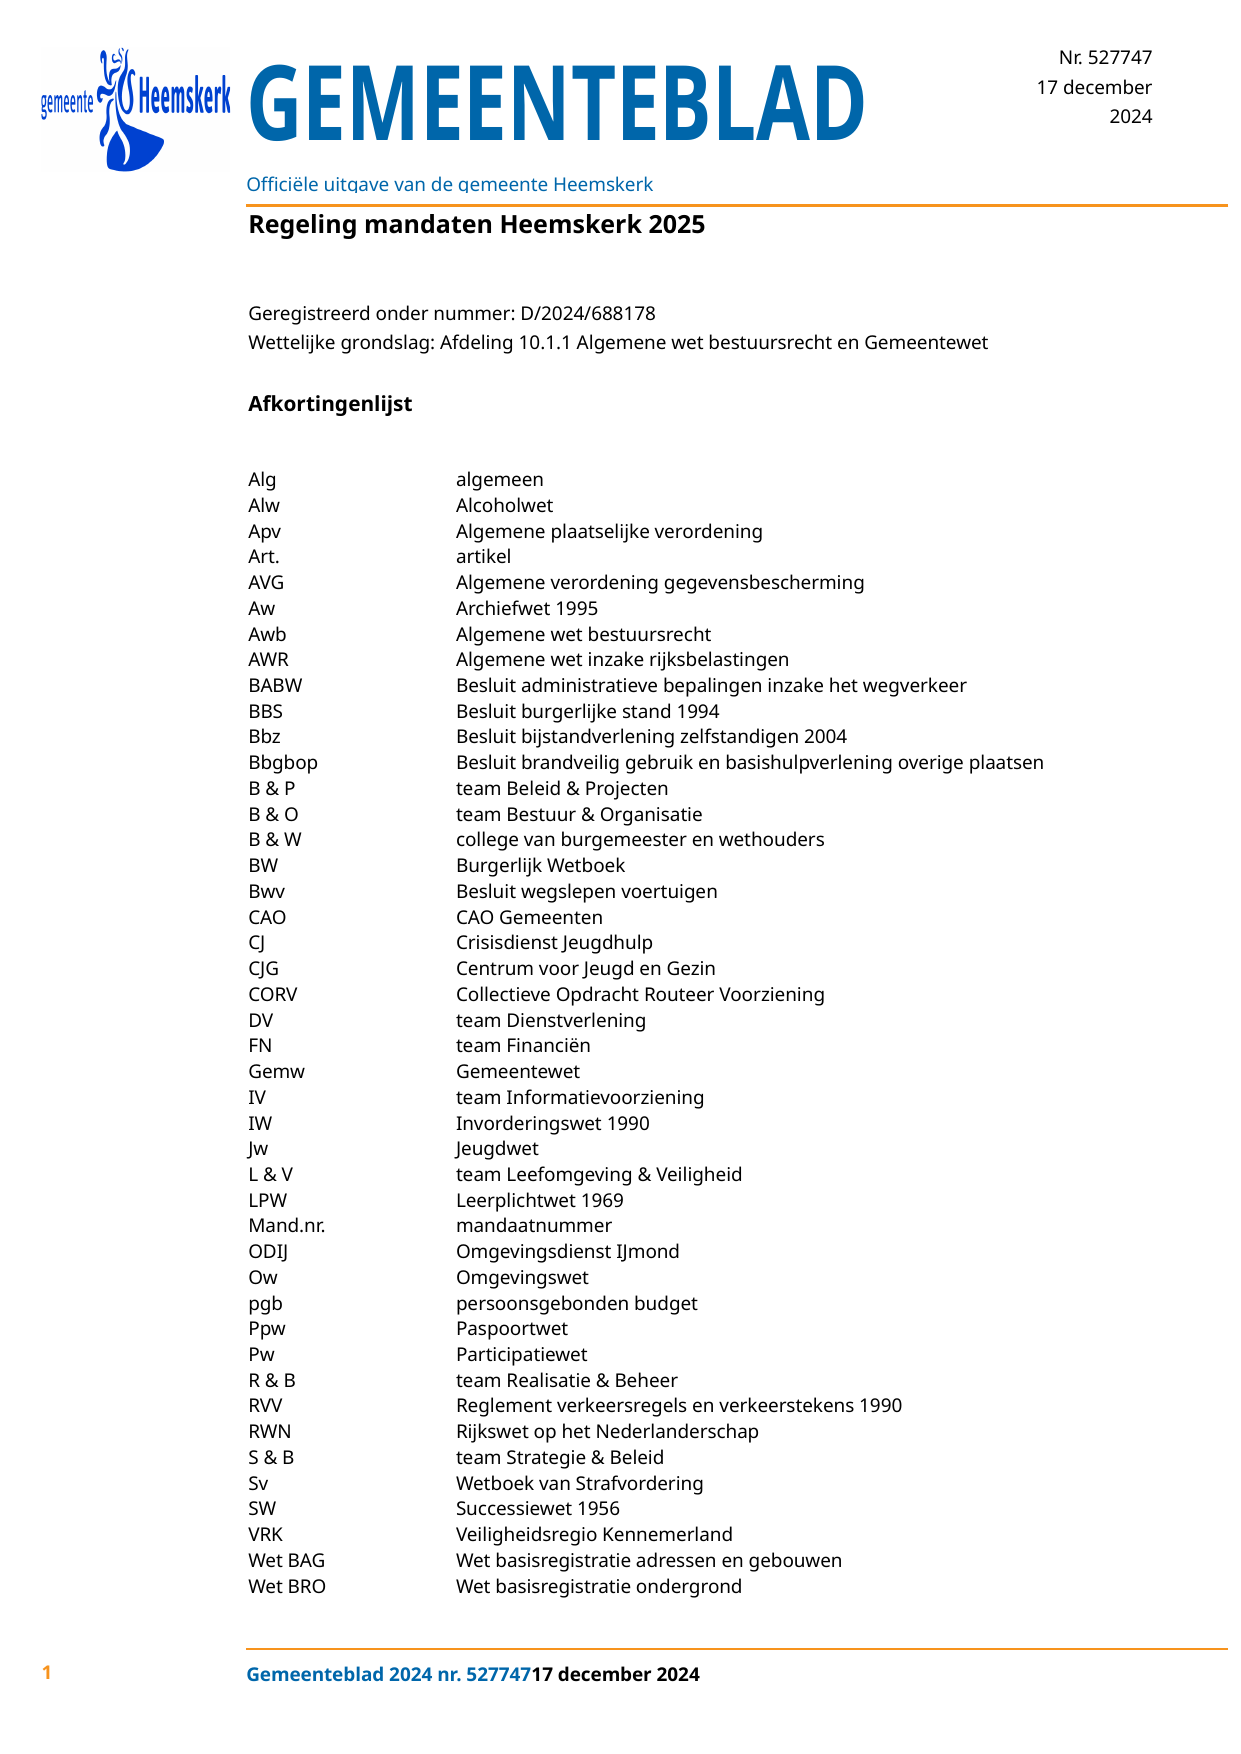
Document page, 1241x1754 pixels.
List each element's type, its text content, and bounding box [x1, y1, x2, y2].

table_cell persoonsgebonden budget [456, 1290, 1152, 1316]
text Afkortingenlijst [248, 389, 1152, 417]
table_cell S & B [248, 1444, 456, 1470]
table_cell VRK [248, 1521, 456, 1547]
table_cell L & V [248, 1161, 456, 1187]
table_cell Sv [248, 1470, 456, 1496]
table_cell Leerplichtwet 1969 [456, 1187, 1152, 1213]
table_cell Art. [248, 544, 456, 569]
table_cell Collectieve Opdracht Routeer Voorziening [456, 981, 1152, 1007]
table_cell Bwv [248, 878, 456, 904]
table_cell BBS [248, 698, 456, 724]
table_cell Algemene wet inzake rijksbelastingen [456, 647, 1152, 672]
table_cell RWN [248, 1419, 456, 1444]
table_header Alg [248, 466, 456, 492]
text Regeling mandaten Heemskerk 2025 [248, 207, 1152, 241]
table_cell Pw [248, 1341, 456, 1367]
table_cell team Realisatie & Beheer [456, 1367, 1152, 1393]
table_cell Bbz [248, 724, 456, 749]
table_cell Alcoholwet [456, 492, 1152, 518]
table_cell team Beleid & Projecten [456, 775, 1152, 801]
table_cell Awb [248, 621, 456, 647]
picture [41, 47, 231, 172]
table_cell CORV [248, 981, 456, 1007]
table_cell Jw [248, 1135, 456, 1161]
table_cell Besluit burgerlijke stand 1994 [456, 698, 1152, 724]
table_cell Crisisdienst Jeugdhulp [456, 930, 1152, 955]
table_cell AVG [248, 569, 456, 595]
table_cell B & P [248, 775, 456, 801]
table_cell R & B [248, 1367, 456, 1393]
table_cell ODIJ [248, 1238, 456, 1264]
table_cell FN [248, 1033, 456, 1058]
table_cell Besluit wegslepen voertuigen [456, 878, 1152, 904]
table_cell SW [248, 1496, 456, 1521]
table_cell team Dienstverlening [456, 1007, 1152, 1032]
table_cell CAO Gemeenten [456, 904, 1152, 929]
table_cell Algemene plaatselijke verordening [456, 518, 1152, 544]
table_cell BW [248, 853, 456, 878]
table_cell team Leefomgeving & Veiligheid [456, 1161, 1152, 1187]
text Wettelijke grondslag: Afdeling 10.1.1 Algemene wet bestuursrecht en Gemeentewet [248, 329, 1152, 355]
table_cell DV [248, 1007, 456, 1032]
table_cell Wet basisregistratie ondergrond [456, 1573, 1152, 1598]
table_cell Invorderingswet 1990 [456, 1110, 1152, 1135]
table_cell Gemw [248, 1058, 456, 1084]
table_cell Apv [248, 518, 456, 544]
text Geregistreerd onder nummer: D/2024/688178 [248, 300, 1152, 326]
table_cell IV [248, 1084, 456, 1110]
table_cell Rijkswet op het Nederlanderschap [456, 1419, 1152, 1444]
table_cell Veiligheidsregio Kennemerland [456, 1521, 1152, 1547]
table_cell Paspoortwet [456, 1316, 1152, 1341]
table_cell Jeugdwet [456, 1135, 1152, 1161]
table_cell Algemene verordening gegevensbescherming [456, 569, 1152, 595]
table_cell Gemeentewet [456, 1058, 1152, 1084]
table_cell Mand.nr. [248, 1213, 456, 1238]
table_cell Ow [248, 1264, 456, 1290]
table_cell Successiewet 1956 [456, 1496, 1152, 1521]
table_cell artikel [456, 544, 1152, 569]
table_cell Algemene wet bestuursrecht [456, 621, 1152, 647]
table_cell college van burgemeester en wethouders [456, 827, 1152, 852]
table_cell IW [248, 1110, 456, 1135]
table_cell Ppw [248, 1316, 456, 1341]
table_cell Besluit bijstandverlening zelfstandigen 2004 [456, 724, 1152, 749]
table_cell Centrum voor Jeugd en Gezin [456, 955, 1152, 981]
table_cell RVV [248, 1393, 456, 1418]
table_cell Besluit administratieve bepalingen inzake het wegverkeer [456, 672, 1152, 698]
table_cell Bbgbop [248, 750, 456, 775]
table_cell AWR [248, 647, 456, 672]
table_cell team Bestuur & Organisatie [456, 801, 1152, 827]
table_cell BABW [248, 672, 456, 698]
table_cell pgb [248, 1290, 456, 1316]
table_cell Wet BRO [248, 1573, 456, 1598]
table_cell team Strategie & Beleid [456, 1444, 1152, 1470]
table_cell B & W [248, 827, 456, 852]
table_cell Burgerlijk Wetboek [456, 853, 1152, 878]
table_cell Omgevingsdienst IJmond [456, 1238, 1152, 1264]
table_header algemeen [456, 466, 1152, 492]
table_cell CJG [248, 955, 456, 981]
table_cell Aw [248, 595, 456, 621]
table_cell LPW [248, 1187, 456, 1213]
table_cell mandaatnummer [456, 1213, 1152, 1238]
table_cell Wetboek van Strafvordering [456, 1470, 1152, 1496]
table_cell team Informatievoorziening [456, 1084, 1152, 1110]
table_cell B & O [248, 801, 456, 827]
table_cell Besluit brandveilig gebruik en basishulpverlening overige plaatsen [456, 750, 1152, 775]
table_cell CAO [248, 904, 456, 929]
table_cell Participatiewet [456, 1341, 1152, 1367]
table_cell Reglement verkeersregels en verkeerstekens 1990 [456, 1393, 1152, 1418]
table_cell team Financiën [456, 1033, 1152, 1058]
table_cell CJ [248, 930, 456, 955]
table_cell Wet BAG [248, 1547, 456, 1573]
table_cell Alw [248, 492, 456, 518]
table_cell Omgevingswet [456, 1264, 1152, 1290]
table_cell Wet basisregistratie adressen en gebouwen [456, 1547, 1152, 1573]
table_cell Archiefwet 1995 [456, 595, 1152, 621]
